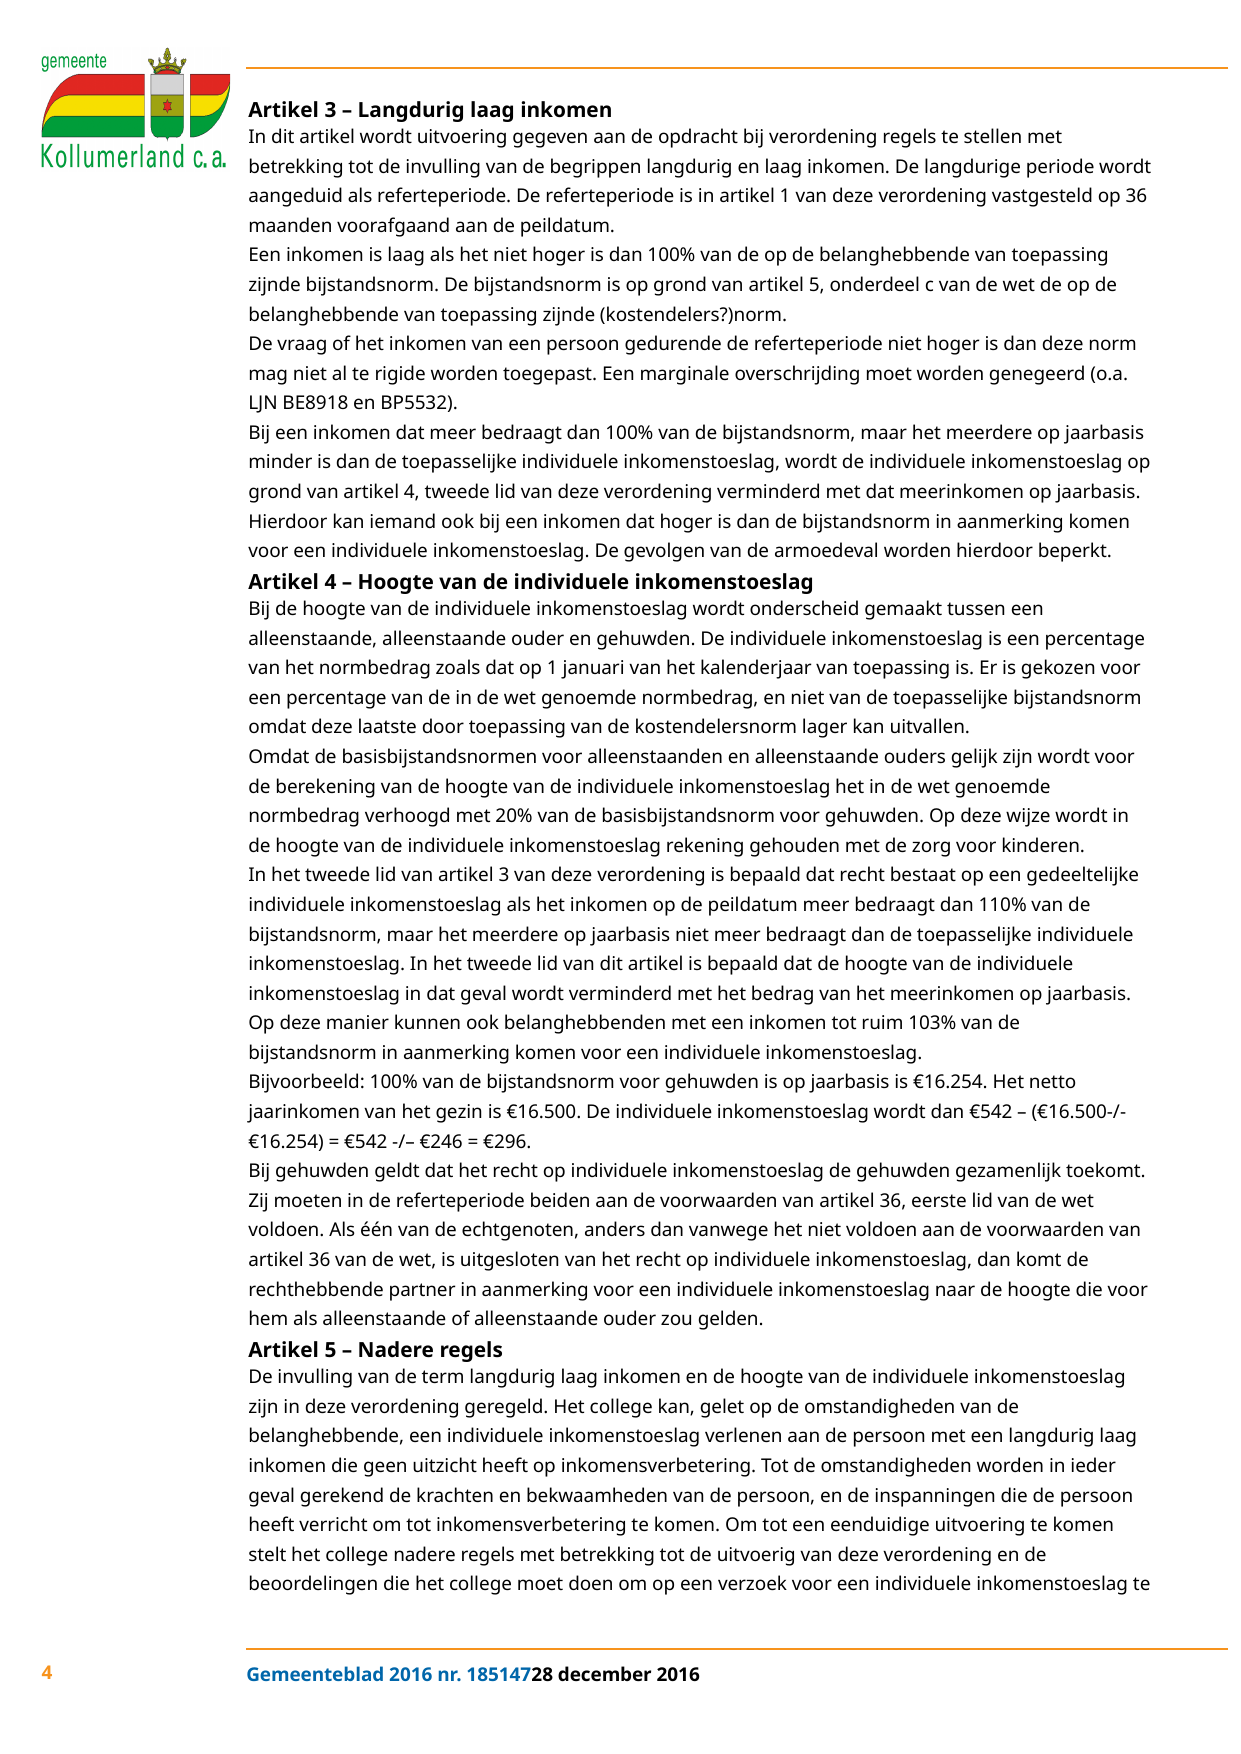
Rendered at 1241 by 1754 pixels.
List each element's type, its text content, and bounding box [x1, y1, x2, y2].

text In het tweede lid van artikel 3 van deze verordening is bepaald dat recht bestaat op een gedeeltelijke individuele inkomenstoeslag als het inkomen op de peildatum meer bedraagt dan 110% van de bijstandsnorm, maar het meerdere op jaarbasis niet meer bedraagt dan de toepasselijke individuele inkomenstoeslag. In het tweede lid van dit artikel is bepaald dat de hoogte van de individuele inkomenstoeslag in dat geval wordt verminderd met het bedrag van het meerinkomen op jaarbasis. Op deze manier kunnen ook belanghebbenden met een inkomen tot ruim 103% van de bijstandsnorm in aanmerking komen voor een individuele inkomenstoeslag. [248, 862, 1152, 1065]
text Bij de hoogte van de individuele inkomenstoeslag wordt onderscheid gemaakt tussen een alleenstaande, alleenstaande ouder en gehuwden. De individuele inkomenstoeslag is een percentage van het normbedrag zoals dat op 1 januari van het kalenderjaar van toepassing is. Er is gekozen voor een percentage van de in de wet genoemde normbedrag, en niet van de toepasselijke bijstandsnorm omdat deze laatste door toepassing van de kostendelersnorm lager kan uitvallen. [248, 595, 1152, 739]
text De vraag of het inkomen van een persoon gedurende de referteperiode niet hoger is dan deze norm mag niet al te rigide worden toegepast. Een marginale overschrijding moet worden genegeerd (o.a. LJN BE8918 en BP5532). [248, 330, 1152, 415]
text Omdat de basisbijstandsnormen voor alleenstaanden en alleenstaande ouders gelijk zijn wordt voor de berekening van de hoogte van de individuele inkomenstoeslag het in de wet genoemde normbedrag verhoogd met 20% van de basisbijstandsnorm voor gehuwden. Op deze wijze wordt in de hoogte van de individuele inkomenstoeslag rekening gehouden met de zorg voor kinderen. [248, 743, 1152, 858]
picture [41, 47, 231, 172]
text Bij gehuwden geldt dat het recht op individuele inkomenstoeslag de gehuwden gezamenlijk toekomt. Zij moeten in de referteperiode beiden aan de voorwaarden van artikel 36, eerste lid van de wet voldoen. Als één van de echtgenoten, anders dan vanwege het niet voldoen aan de voorwaarden van artikel 36 van de wet, is uitgesloten van het recht op individuele inkomenstoeslag, dan komt de rechthebbende partner in aanmerking voor een individuele inkomenstoeslag naar de hoogte die voor hem als alleenstaande of alleenstaande ouder zou gelden. [248, 1157, 1152, 1331]
text Artikel 5 – Nadere regels [248, 1335, 1152, 1363]
text Artikel 3 – Langdurig laag inkomen [248, 95, 1152, 123]
text Bijvoorbeeld: 100% van de bijstandsnorm voor gehuwden is op jaarbasis is €16.254. Het netto jaarinkomen van het gezin is €16.500. De individuele inkomenstoeslag wordt dan €542 – (€16.500-/- €16.254) = €542 -/– €246 = €296. [248, 1069, 1152, 1154]
text Artikel 4 – Hoogte van de individuele inkomenstoeslag [248, 567, 1152, 595]
text Een inkomen is laag als het niet hoger is dan 100% van de op de belanghebbende van toepassing zijnde bijstandsnorm. De bijstandsnorm is op grond van artikel 5, onderdeel c van de wet de op de belanghebbende van toepassing zijnde (kostendelers?)norm. [248, 242, 1152, 326]
text Bij een inkomen dat meer bedraagt dan 100% van de bijstandsnorm, maar het meerdere op jaarbasis minder is dan de toepasselijke individuele inkomenstoeslag, wordt de individuele inkomenstoeslag op grond van artikel 4, tweede lid van deze verordening verminderd met dat meerinkomen op jaarbasis. Hierdoor kan iemand ook bij een inkomen dat hoger is dan de bijstandsnorm in aanmerking komen voor een individuele inkomenstoeslag. De gevolgen van de armoedeval worden hierdoor beperkt. [248, 419, 1152, 563]
text De invulling van de term langdurig laag inkomen en de hoogte van de individuele inkomenstoeslag zijn in deze verordening geregeld. Het college kan, gelet op de omstandigheden van de belanghebbende, een individuele inkomenstoeslag verlenen aan de persoon met een langdurig laag inkomen die geen uitzicht heeft op inkomensverbetering. Tot de omstandigheden worden in ieder geval gerekend de krachten en bekwaamheden van de persoon, en de inspanningen die de persoon heeft verricht om tot inkomensverbetering te komen. Om tot een eenduidige uitvoering te komen stelt het college nadere regels met betrekking tot de uitvoerig van deze verordening en de beoordelingen die het college moet doen om op een verzoek voor een individuele inkomenstoeslag te [248, 1363, 1152, 1596]
text In dit artikel wordt uitvoering gegeven aan de opdracht bij verordening regels te stellen met betrekking tot de invulling van de begrippen langdurig en laag inkomen. De langdurige periode wordt aangeduid als referteperiode. De referteperiode is in artikel 1 van deze verordening vastgesteld op 36 maanden voorafgaand aan de peildatum. [248, 123, 1152, 238]
